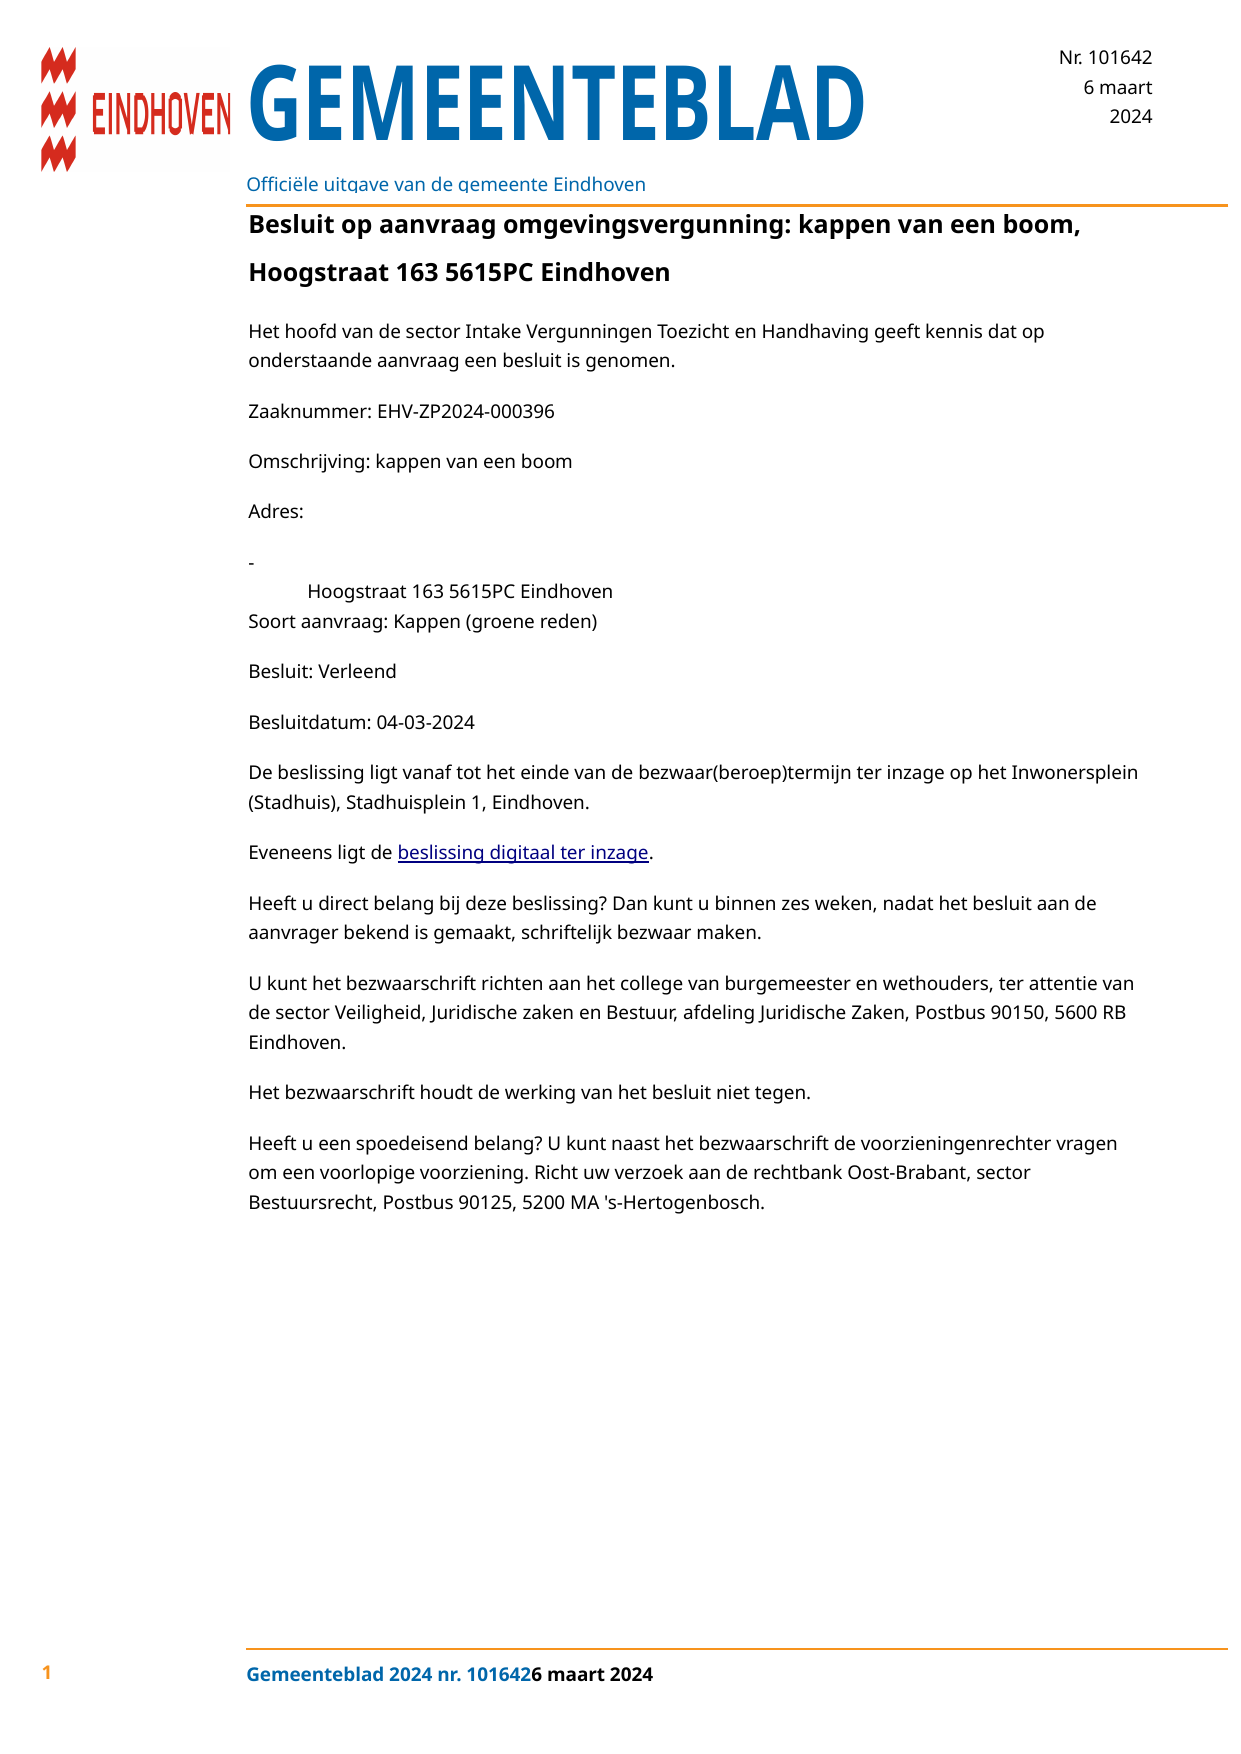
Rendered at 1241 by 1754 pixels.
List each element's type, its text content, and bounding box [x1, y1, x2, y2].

text Heeft u een spoedeisend belang? U kunt naast het bezwaarschrift de voorzieningenrechter vragen om een voorlopige voorziening. Richt uw verzoek aan de rechtbank Oost-Brabant, sector Bestuursrecht, Postbus 90125, 5200 MA 's-Hertogenbosch. [248, 1130, 1152, 1215]
text Soort aanvraag: Kappen (groene reden) [248, 608, 1152, 634]
text Besluit: Verleend [248, 659, 1152, 684]
picture [41, 47, 231, 172]
text U kunt het bezwaarschrift richten aan het college van burgemeester en wethouders, ter attentie van de sector Veiligheid, Juridische zaken en Bestuur, afdeling Juridische Zaken, Postbus 90150, 5600 RB Eindhoven. [248, 970, 1152, 1055]
text Zaaknummer: EHV-ZP2024-000396 [248, 398, 1152, 424]
text Besluitdatum: 04-03-2024 [248, 709, 1152, 735]
text Het hoofd van de sector Intake Vergunningen Toezicht en Handhaving geeft kennis dat op onderstaande aanvraag een besluit is genomen. [248, 318, 1152, 373]
text Het bezwaarschrift houdt de werking van het besluit niet tegen. [248, 1079, 1152, 1105]
text Omschrijving: kappen van een boom [248, 448, 1152, 474]
text De beslissing ligt vanaf tot het einde van de bezwaar(beroep)termijn ter inzage op het Inwonersplein (Stadhuis), Stadhuisplein 1, Eindhoven. [248, 759, 1152, 815]
list Hoogstraat 163 5615PC Eindhoven [248, 579, 1152, 604]
text Besluit op aanvraag omgevingsvergunning: kappen van een boom, Hoogstraat 163 5615PC Eindhoven [248, 207, 1152, 288]
text Eveneens ligt de beslissing digitaal ter inzage. [248, 839, 1152, 865]
text Adres: [248, 499, 1152, 524]
text Heeft u direct belang bij deze beslissing? Dan kunt u binnen zes weken, nadat het besluit aan de aanvrager bekend is gemaakt, schriftelijk bezwaar maken. [248, 890, 1152, 945]
